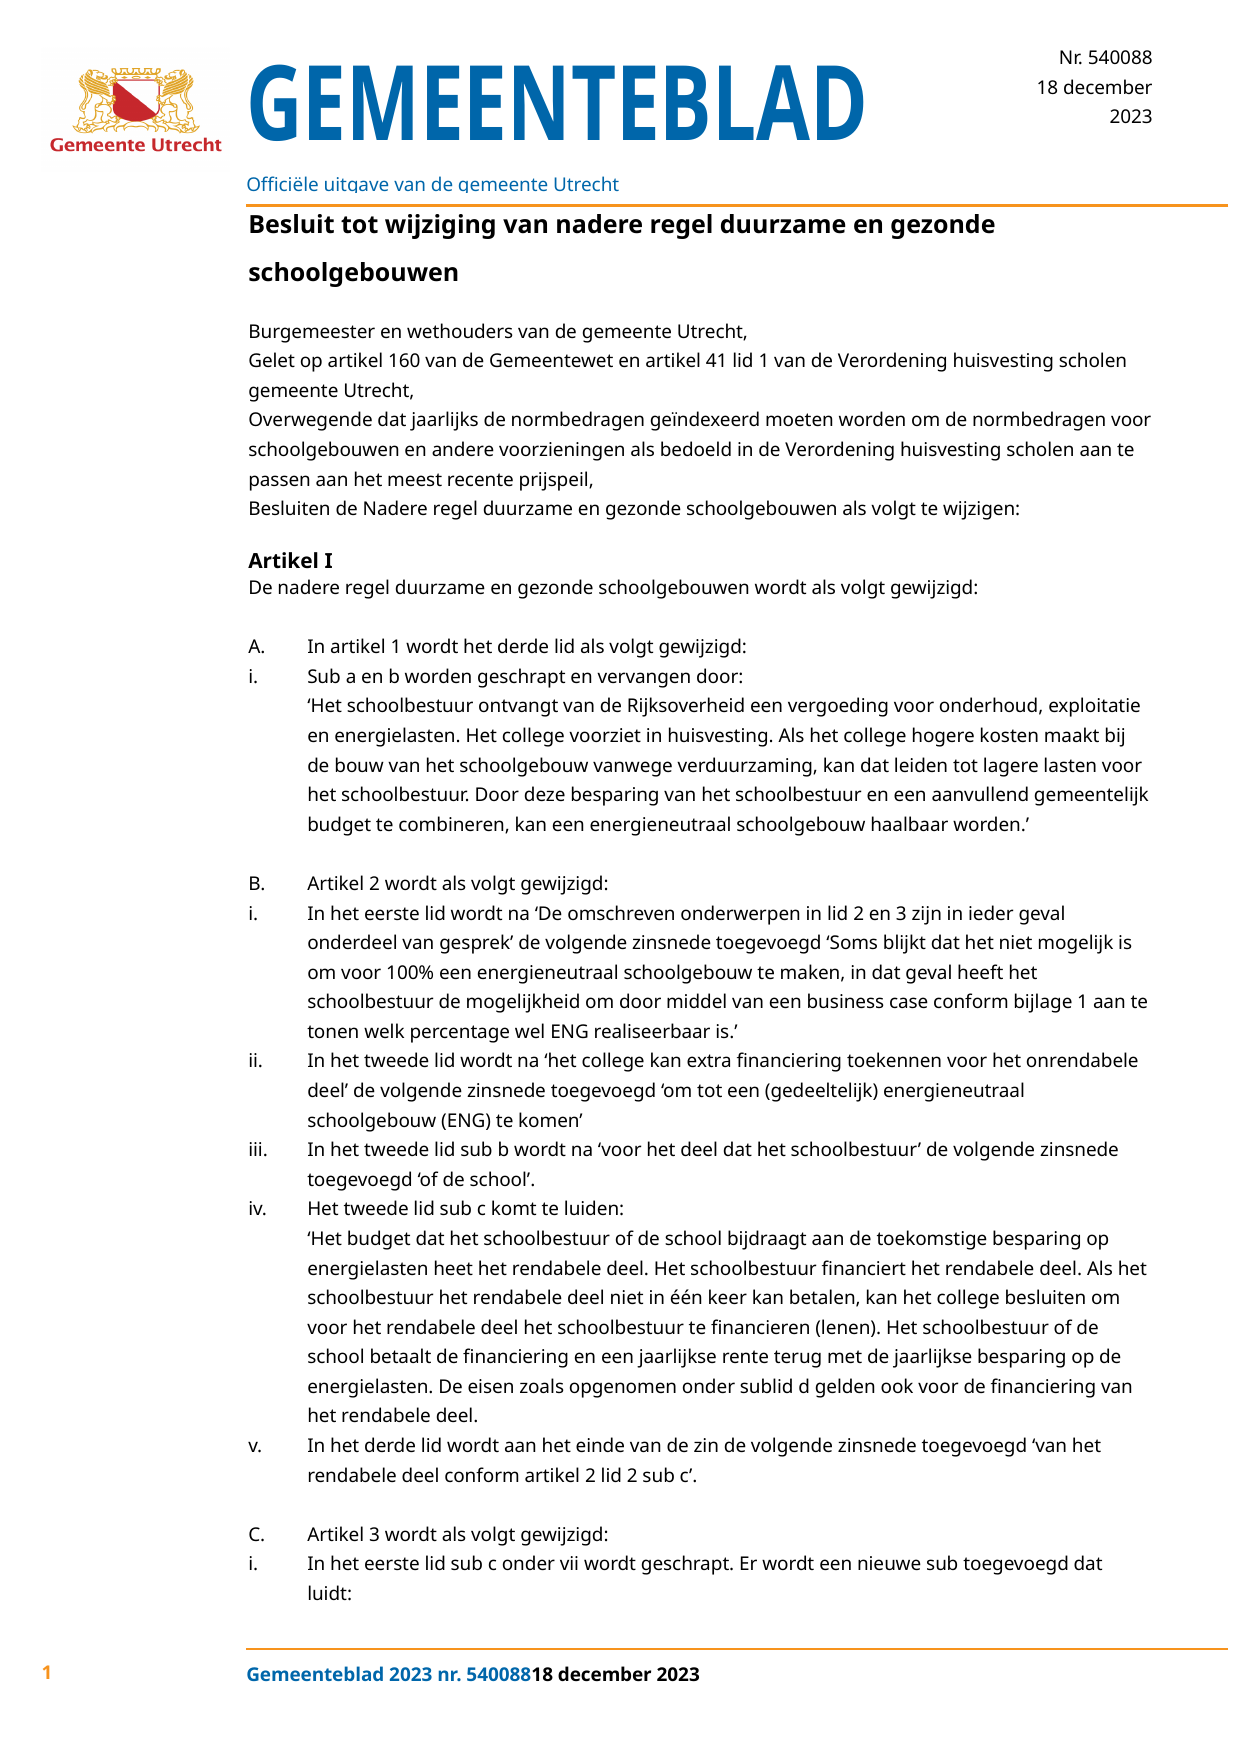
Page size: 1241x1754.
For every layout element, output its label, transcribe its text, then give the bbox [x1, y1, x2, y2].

list In het eerste lid sub c onder vii wordt geschrapt. Er wordt een nieuwe sub toegevoegd dat luidt: [248, 1551, 1152, 1606]
list In het derde lid wordt aan het einde van de zin de volgende zinsnede toegevoegd ‘van het rendabele deel conform artikel 2 lid 2 sub c’. [248, 1432, 1152, 1487]
list In het tweede lid sub b wordt na ‘voor het deel dat het schoolbestuur’ de volgende zinsnede toegevoegd ‘of de school’. [248, 1136, 1152, 1192]
list ‘Het schoolbestuur ontvangt van de Rijksoverheid een vergoeding voor onderhoud, exploitatie en energielasten. Het college voorziet in huisvesting. Als het college hogere kosten maakt bij de bouw van het schoolgebouw vanwege verduurzaming, kan dat leiden tot lagere lasten voor het schoolbestuur. Door deze besparing van het schoolbestuur en een aanvullend gemeentelijk budget te combineren, kan een energieneutraal schoolgebouw haalbaar worden.’ [248, 693, 1152, 837]
text Overwegende dat jaarlijks de normbedragen geïndexeerd moeten worden om de normbedragen voor schoolgebouwen en andere voorzieningen als bedoeld in de Verordening huisvesting scholen aan te passen aan het meest recente prijspeil, [248, 407, 1152, 492]
text Besluit tot wijziging van nadere regel duurzame en gezonde schoolgebouwen [248, 207, 1152, 288]
text Burgemeester en wethouders van de gemeente Utrecht, [248, 318, 1152, 344]
text De nadere regel duurzame en gezonde schoolgebouwen wordt als volgt gewijzigd: [248, 574, 1152, 600]
list Sub a en b worden geschrapt en vervangen door: [248, 663, 1152, 689]
list ‘Het budget dat het schoolbestuur of de school bijdraagt aan de toekomstige besparing op energielasten heet het rendabele deel. Het schoolbestuur financiert het rendabele deel. Als het schoolbestuur het rendabele deel niet in één keer kan betalen, kan het college besluiten om voor het rendabele deel het schoolbestuur te financieren (lenen). Het schoolbestuur of de school betaalt de financiering en een jaarlijkse rente terug met de jaarlijkse besparing op de energielasten. De eisen zoals opgenomen onder sublid d gelden ook voor de financiering van het rendabele deel. [248, 1225, 1152, 1428]
list In het tweede lid wordt na ‘het college kan extra financiering toekennen voor het onrendabele deel’ de volgende zinsnede toegevoegd ‘om tot een (gedeeltelijk) energieneutraal schoolgebouw (ENG) te komen’ [248, 1048, 1152, 1132]
text Besluiten de Nadere regel duurzame en gezonde schoolgebouwen als volgt te wijzigen: [248, 495, 1152, 521]
list In artikel 1 wordt het derde lid als volgt gewijzigd: [248, 633, 1152, 659]
text Gelet op artikel 160 van de Gemeentewet en artikel 41 lid 1 van de Verordening huisvesting scholen gemeente Utrecht, [248, 347, 1152, 403]
picture [41, 47, 231, 172]
text Artikel I [248, 546, 1152, 574]
list In het eerste lid wordt na ‘De omschreven onderwerpen in lid 2 en 3 zijn in ieder geval onderdeel van gesprek’ de volgende zinsnede toegevoegd ‘Soms blijkt dat het niet mogelijk is om voor 100% een energieneutraal schoolgebouw te maken, in dat geval heeft het schoolbestuur de mogelijkheid om door middel van een business case conform bijlage 1 aan te tonen welk percentage wel ENG realiseerbaar is.’ [248, 900, 1152, 1044]
list Artikel 3 wordt als volgt gewijzigd: [248, 1521, 1152, 1547]
list Het tweede lid sub c komt te luiden: [248, 1196, 1152, 1221]
list Artikel 2 wordt als volgt gewijzigd: [248, 870, 1152, 896]
